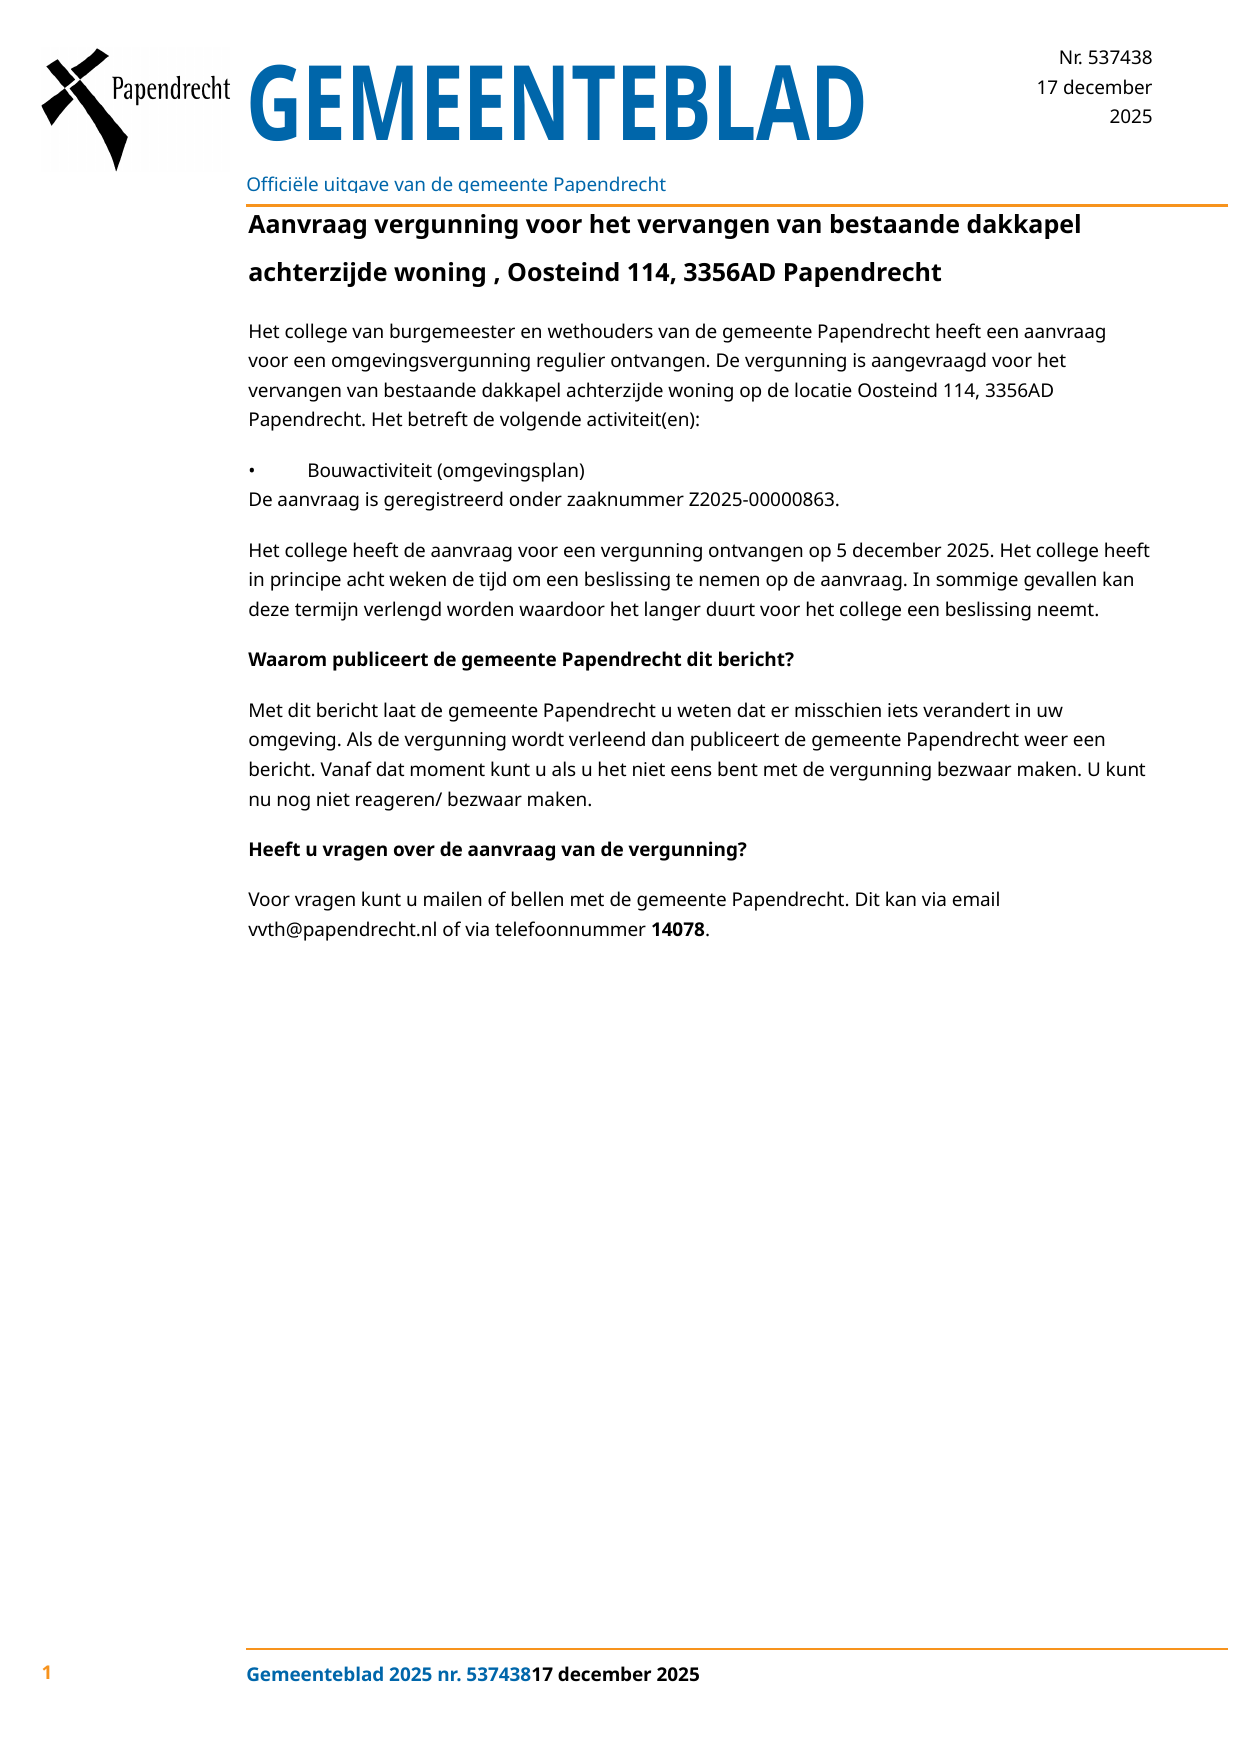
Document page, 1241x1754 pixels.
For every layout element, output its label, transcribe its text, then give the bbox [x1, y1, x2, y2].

text Waarom publiceert de gemeente Papendrecht dit bericht? [248, 647, 1152, 672]
list Bouwactiviteit (omgevingsplan) [248, 457, 1152, 483]
text De aanvraag is geregistreerd onder zaaknummer Z2025-00000863. [248, 487, 1152, 512]
text Voor vragen kunt u mailen of bellen met de gemeente Papendrecht. Dit kan via email vvth@papendrecht.nl of via telefoonnummer 14078. [248, 887, 1152, 942]
text Aanvraag vergunning voor het vervangen van bestaande dakkapel achterzijde woning , Oosteind 114, 3356AD Papendrecht [248, 207, 1152, 288]
picture [41, 47, 231, 172]
text Het college van burgemeester en wethouders van de gemeente Papendrecht heeft een aanvraag voor een omgevingsvergunning regulier ontvangen. De vergunning is aangevraagd voor het vervangen van bestaande dakkapel achterzijde woning op de locatie Oosteind 114, 3356AD Papendrecht. Het betreft de volgende activiteit(en): [248, 318, 1152, 432]
text Met dit bericht laat de gemeente Papendrecht u weten dat er misschien iets verandert in uw omgeving. Als de vergunning wordt verleend dan publiceert de gemeente Papendrecht weer een bericht. Vanaf dat moment kunt u als u het niet eens bent met de vergunning bezwaar maken. U kunt nu nog niet reageren/ bezwaar maken. [248, 697, 1152, 812]
text Het college heeft de aanvraag voor een vergunning ontvangen op 5 december 2025. Het college heeft in principe acht weken de tijd om een beslissing te nemen op de aanvraag. In sommige gevallen kan deze termijn verlengd worden waardoor het langer duurt voor het college een beslissing neemt. [248, 537, 1152, 622]
text Heeft u vragen over de aanvraag van de vergunning? [248, 836, 1152, 862]
